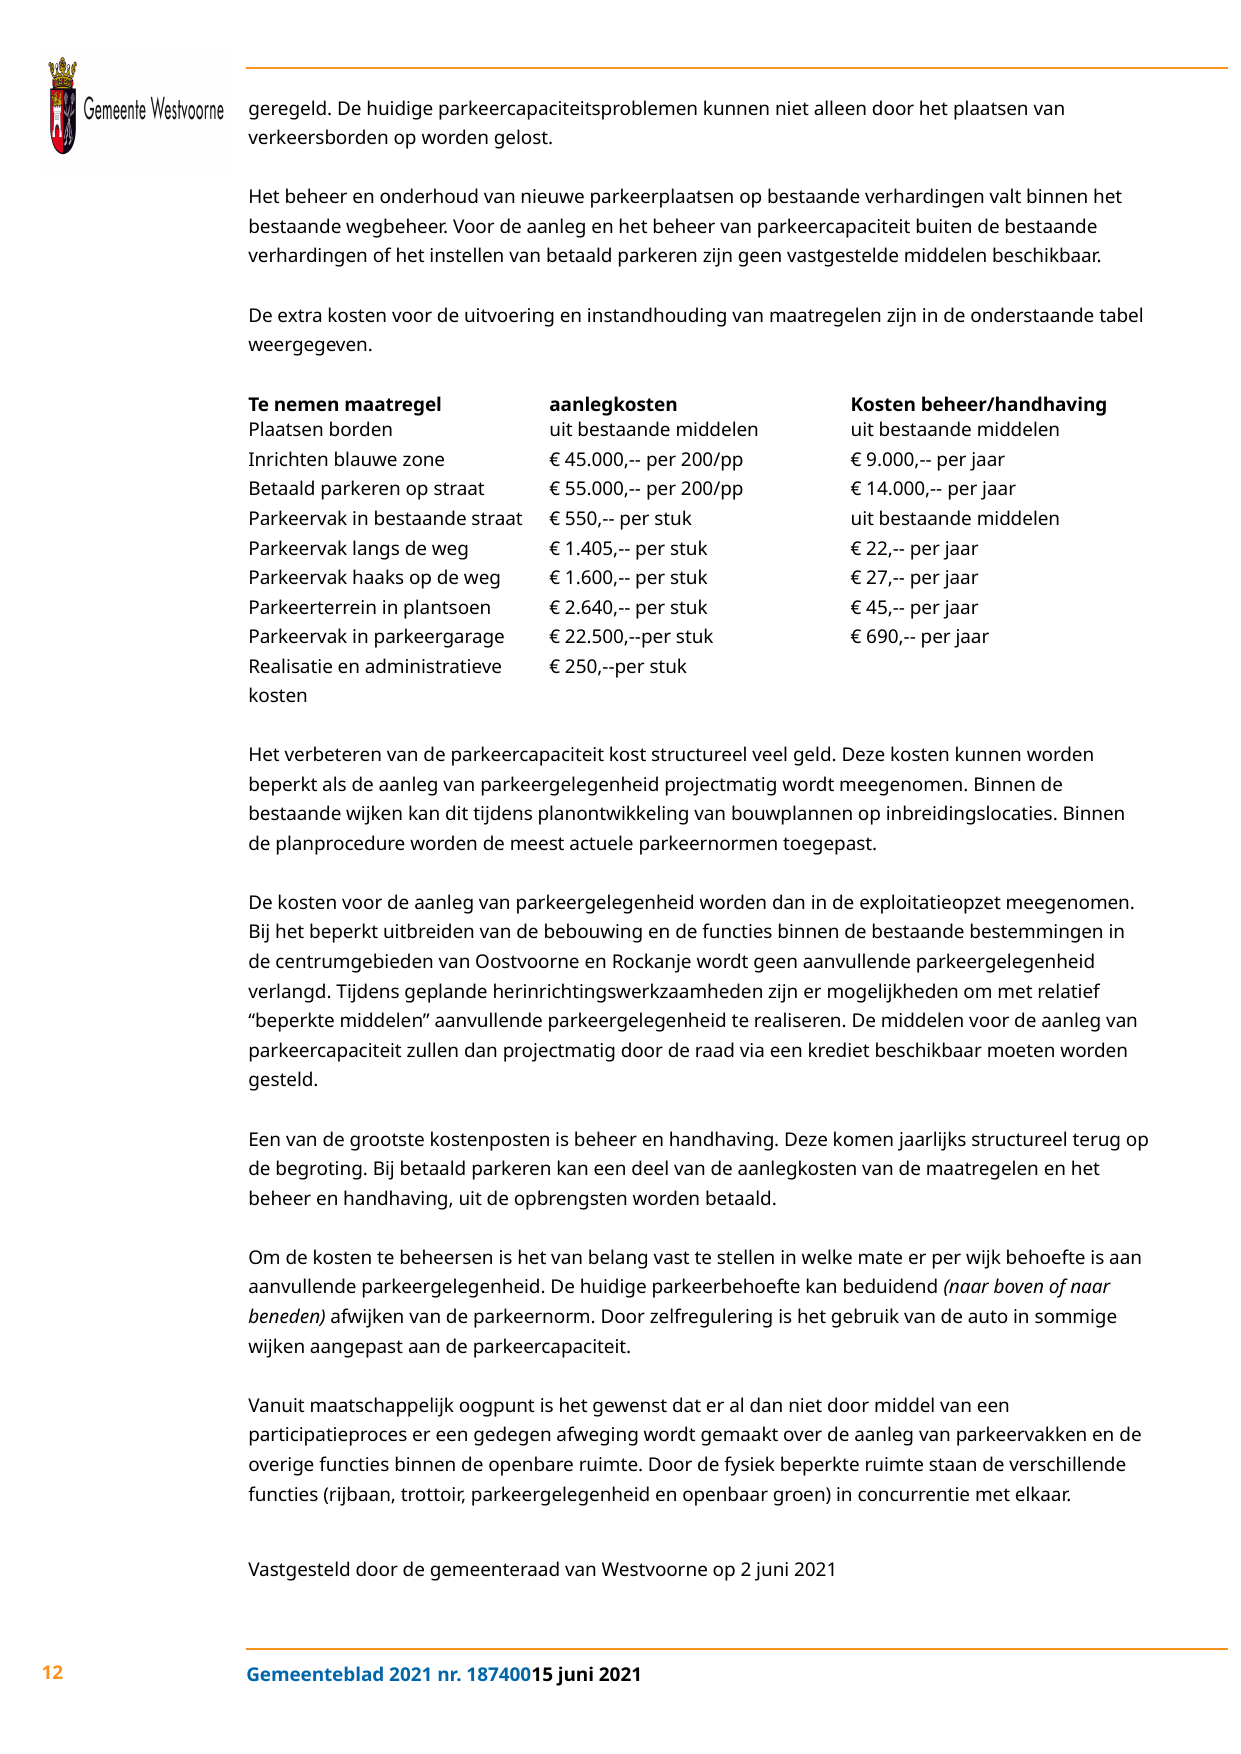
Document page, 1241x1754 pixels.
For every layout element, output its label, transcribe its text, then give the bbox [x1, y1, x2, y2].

text Het beheer en onderhoud van nieuwe parkeerplaatsen op bestaande verhardingen valt binnen het bestaande wegbeheer. Voor de aanleg en het beheer van parkeercapaciteit buiten de bestaande verhardingen of het instellen van betaald parkeren zijn geen vastgestelde middelen beschikbaar. [248, 183, 1152, 268]
table_cell uit bestaande middelen € 9.000,-- per jaar € 14.000,-- per jaar uit bestaande middelen € 22,-- per jaar € 27,-- per jaar € 45,-- per jaar € 690,-- per jaar [850, 416, 1152, 708]
text De extra kosten voor de uitvoering en instandhouding van maatregelen zijn in de onderstaande tabel weergegeven. [248, 302, 1152, 357]
text De kosten voor de aanleg van parkeergelegenheid worden dan in de exploitatieopzet meegenomen. Bij het beperkt uitbreiden van de bebouwing en de functies binnen de bestaande bestemmingen in de centrumgebieden van Oostvoorne en Rockanje wordt geen aanvullende parkeergelegenheid verlangd. Tijdens geplande herinrichtingswerkzaamheden zijn er mogelijkheden om met relatief “beperkte middelen” aanvullende parkeergelegenheid te realiseren. De middelen voor de aanleg van parkeercapaciteit zullen dan projectmatig door de raad via een krediet beschikbaar moeten worden gesteld. [248, 889, 1152, 1092]
text Het verbeteren van de parkeercapaciteit kost structureel veel geld. Deze kosten kunnen worden beperkt als de aanleg van parkeergelegenheid projectmatig wordt meegenomen. Binnen de bestaande wijken kan dit tijdens planontwikkeling van bouwplannen op inbreidingslocaties. Binnen de planprocedure worden de meest actuele parkeernormen toegepast. [248, 741, 1152, 856]
table_cell uit bestaande middelen € 45.000,-- per 200/pp € 55.000,-- per 200/pp € 550,-- per stuk € 1.405,-- per stuk € 1.600,-- per stuk € 2.640,-- per stuk € 22.500,--per stuk € 250,--per stuk [549, 416, 850, 708]
table_header Te nemen maatregel [248, 391, 549, 416]
table_cell Plaatsen borden Inrichten blauwe zone Betaald parkeren op straat Parkeervak in bestaande straat Parkeervak langs de weg Parkeervak haaks op de weg Parkeerterrein in plantsoen Parkeervak in parkeergarage Realisatie en administratieve kosten [248, 416, 549, 708]
table_header aanlegkosten [549, 391, 850, 416]
text Om de kosten te beheersen is het van belang vast te stellen in welke mate er per wijk behoefte is aan aanvullende parkeergelegenheid. De huidige parkeerbehoefte kan beduidend (naar boven of naar beneden) afwijken van de parkeernorm. Door zelfregulering is het gebruik van de auto in sommige wijken aangepast aan de parkeercapaciteit. [248, 1244, 1152, 1359]
text Vanuit maatschappelijk oogpunt is het gewenst dat er al dan niet door middel van een participatieproces er een gedegen afweging wordt gemaakt over de aanleg van parkeervakken en de overige functies binnen de openbare ruimte. Door de fysiek beperkte ruimte staan de verschillende functies (rijbaan, trottoir, parkeergelegenheid en openbaar groen) in concurrentie met elkaar. [248, 1392, 1152, 1507]
picture [41, 47, 231, 172]
text Een van de grootste kostenposten is beheer en handhaving. Deze komen jaarlijks structureel terug op de begroting. Bij betaald parkeren kan een deel van de aanlegkosten van de maatregelen en het beheer en handhaving, uit de opbrengsten worden betaald. [248, 1126, 1152, 1211]
text Vastgesteld door de gemeenteraad van Westvoorne op 2 juni 2021 [248, 1556, 1152, 1582]
text geregeld. De huidige parkeercapaciteitsproblemen kunnen niet alleen door het plaatsen van verkeersborden op worden gelost. [248, 95, 1152, 150]
table_header Kosten beheer/handhaving [850, 391, 1152, 416]
